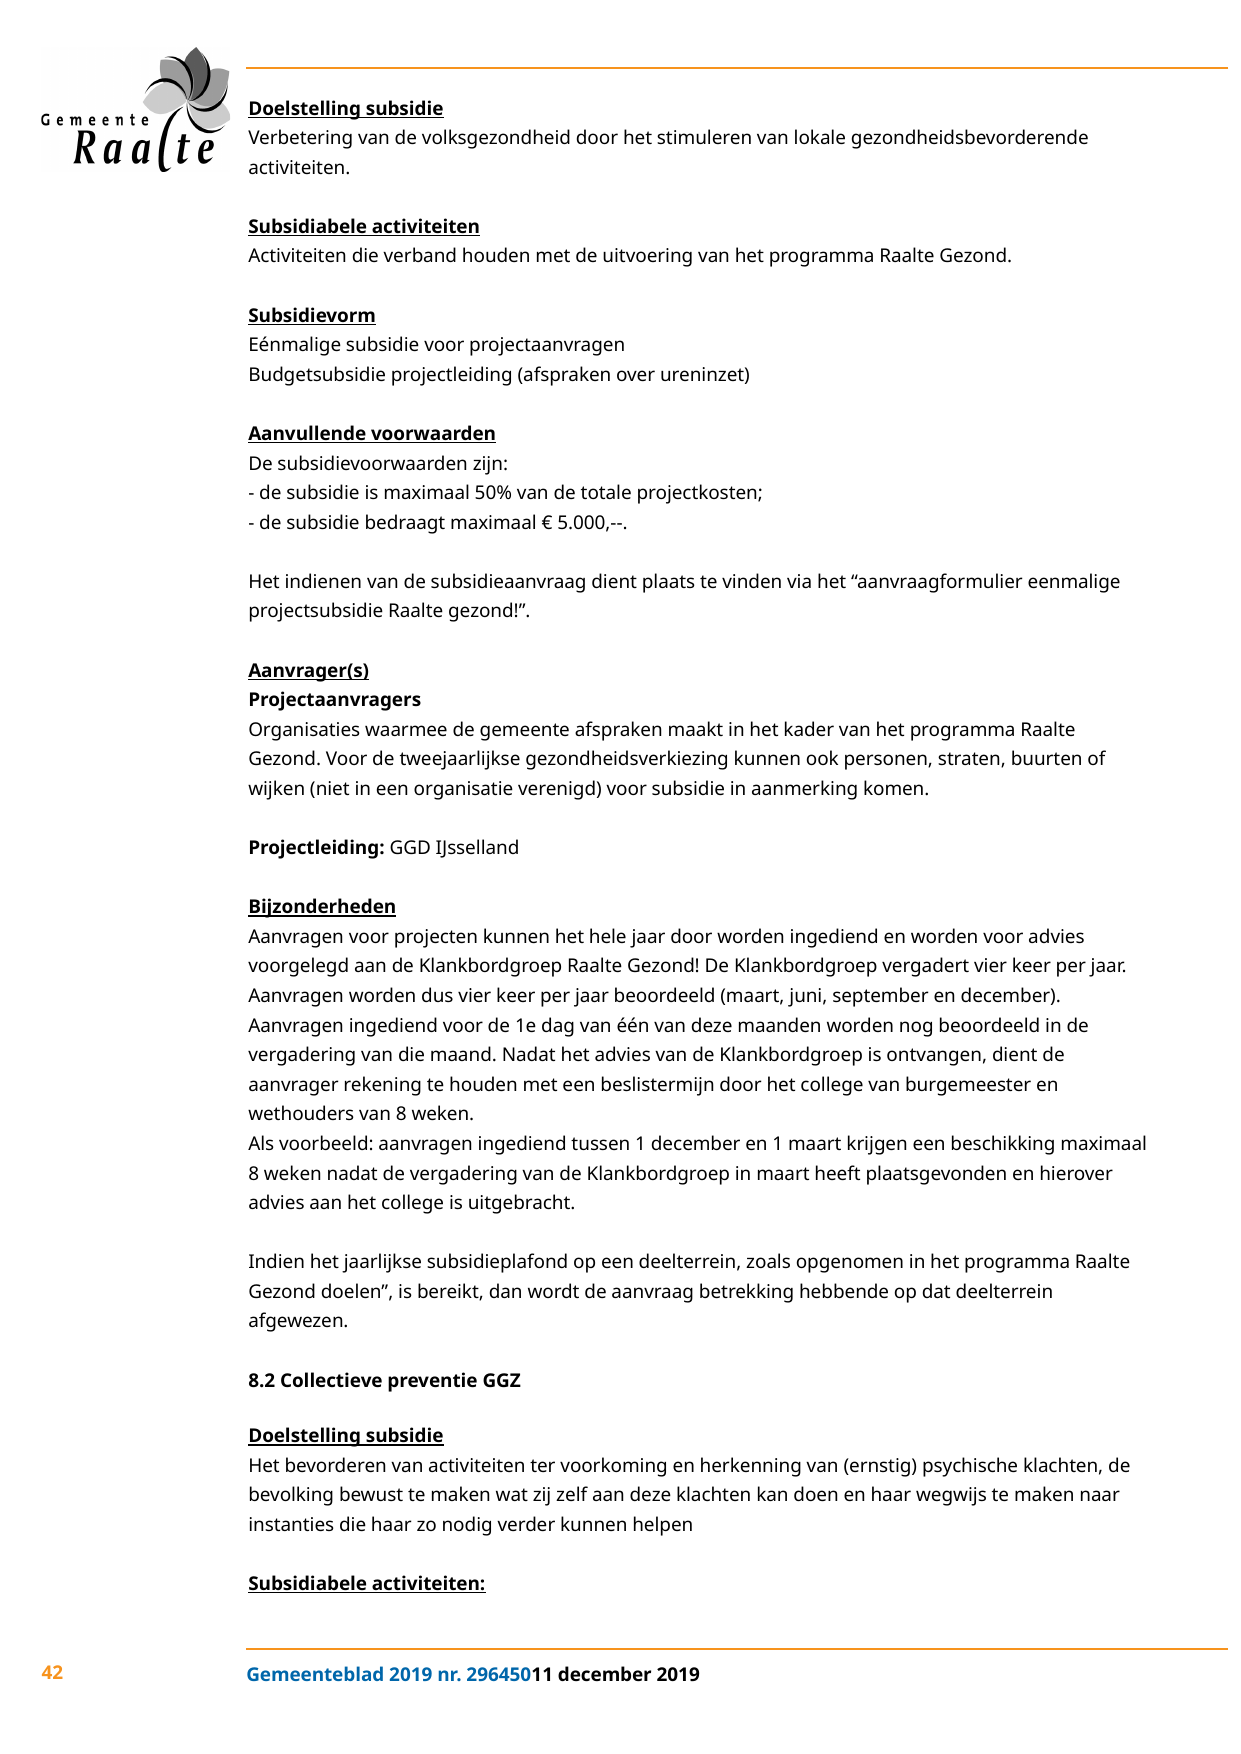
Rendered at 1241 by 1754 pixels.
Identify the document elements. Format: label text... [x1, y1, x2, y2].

text Subsidievorm [248, 302, 1152, 328]
text Projectleiding: GGD IJsselland [248, 834, 1152, 860]
text Aanvullende voorwaarden [248, 420, 1152, 446]
text Doelstelling subsidie [248, 1422, 1152, 1448]
text Subsidiabele activiteiten [248, 213, 1152, 239]
text - de subsidie bedraagt maximaal € 5.000,--. [248, 509, 1152, 535]
text De subsidievoorwaarden zijn: [248, 450, 1152, 476]
text Het indienen van de subsidieaanvraag dient plaats te vinden via het “aanvraagformulier eenmalige projectsubsidie Raalte gezond!”. [248, 568, 1152, 623]
text Aanvrager(s) [248, 657, 1152, 683]
text Bijzonderheden [248, 893, 1152, 919]
text Projectaanvragers [248, 686, 1152, 712]
text Indien het jaarlijkse subsidieplafond op een deelterrein, zoals opgenomen in het programma Raalte [248, 1248, 1152, 1274]
picture [41, 47, 231, 172]
text Eénmalige subsidie voor projectaanvragen [248, 331, 1152, 357]
text Gezond doelen”, is bereikt, dan wordt de aanvraag betrekking hebbende op dat deelterrein afgewezen. [248, 1278, 1152, 1333]
text Doelstelling subsidie [248, 95, 1152, 121]
text Verbetering van de volksgezondheid door het stimuleren van lokale gezondheidsbevorderende activiteiten. [248, 124, 1152, 180]
text Organisaties waarmee de gemeente afspraken maakt in het kader van het programma Raalte Gezond. Voor de tweejaarlijkse gezondheidsverkiezing kunnen ook personen, straten, buurten of wijken (niet in een organisatie verenigd) voor subsidie in aanmerking komen. [248, 716, 1152, 801]
text - de subsidie is maximaal 50% van de totale projectkosten; [248, 479, 1152, 505]
text Aanvragen voor projecten kunnen het hele jaar door worden ingediend en worden voor advies voorgelegd aan de Klankbordgroep Raalte Gezond! De Klankbordgroep vergadert vier keer per jaar. Aanvragen worden dus vier keer per jaar beoordeeld (maart, juni, september en december). Aanvragen ingediend voor de 1e dag van één van deze maanden worden nog beoordeeld in de vergadering van die maand. Nadat het advies van de Klankbordgroep is ontvangen, dient de aanvrager rekening te houden met een beslistermijn door het college van burgemeester en wethouders van 8 weken. [248, 923, 1152, 1126]
text 8.2 Collectieve preventie GGZ [248, 1367, 1152, 1393]
text Subsidiabele activiteiten: [248, 1570, 1152, 1596]
text Het bevorderen van activiteiten ter voorkoming en herkenning van (ernstig) psychische klachten, de bevolking bewust te maken wat zij zelf aan deze klachten kan doen en haar wegwijs te maken naar instanties die haar zo nodig verder kunnen helpen [248, 1452, 1152, 1537]
text Budgetsubsidie projectleiding (afspraken over ureninzet) [248, 361, 1152, 387]
text Als voorbeeld: aanvragen ingediend tussen 1 december en 1 maart krijgen een beschikking maximaal 8 weken nadat de vergadering van de Klankbordgroep in maart heeft plaatsgevonden en hierover advies aan het college is uitgebracht. [248, 1130, 1152, 1215]
text Activiteiten die verband houden met de uitvoering van het programma Raalte Gezond. [248, 243, 1152, 268]
